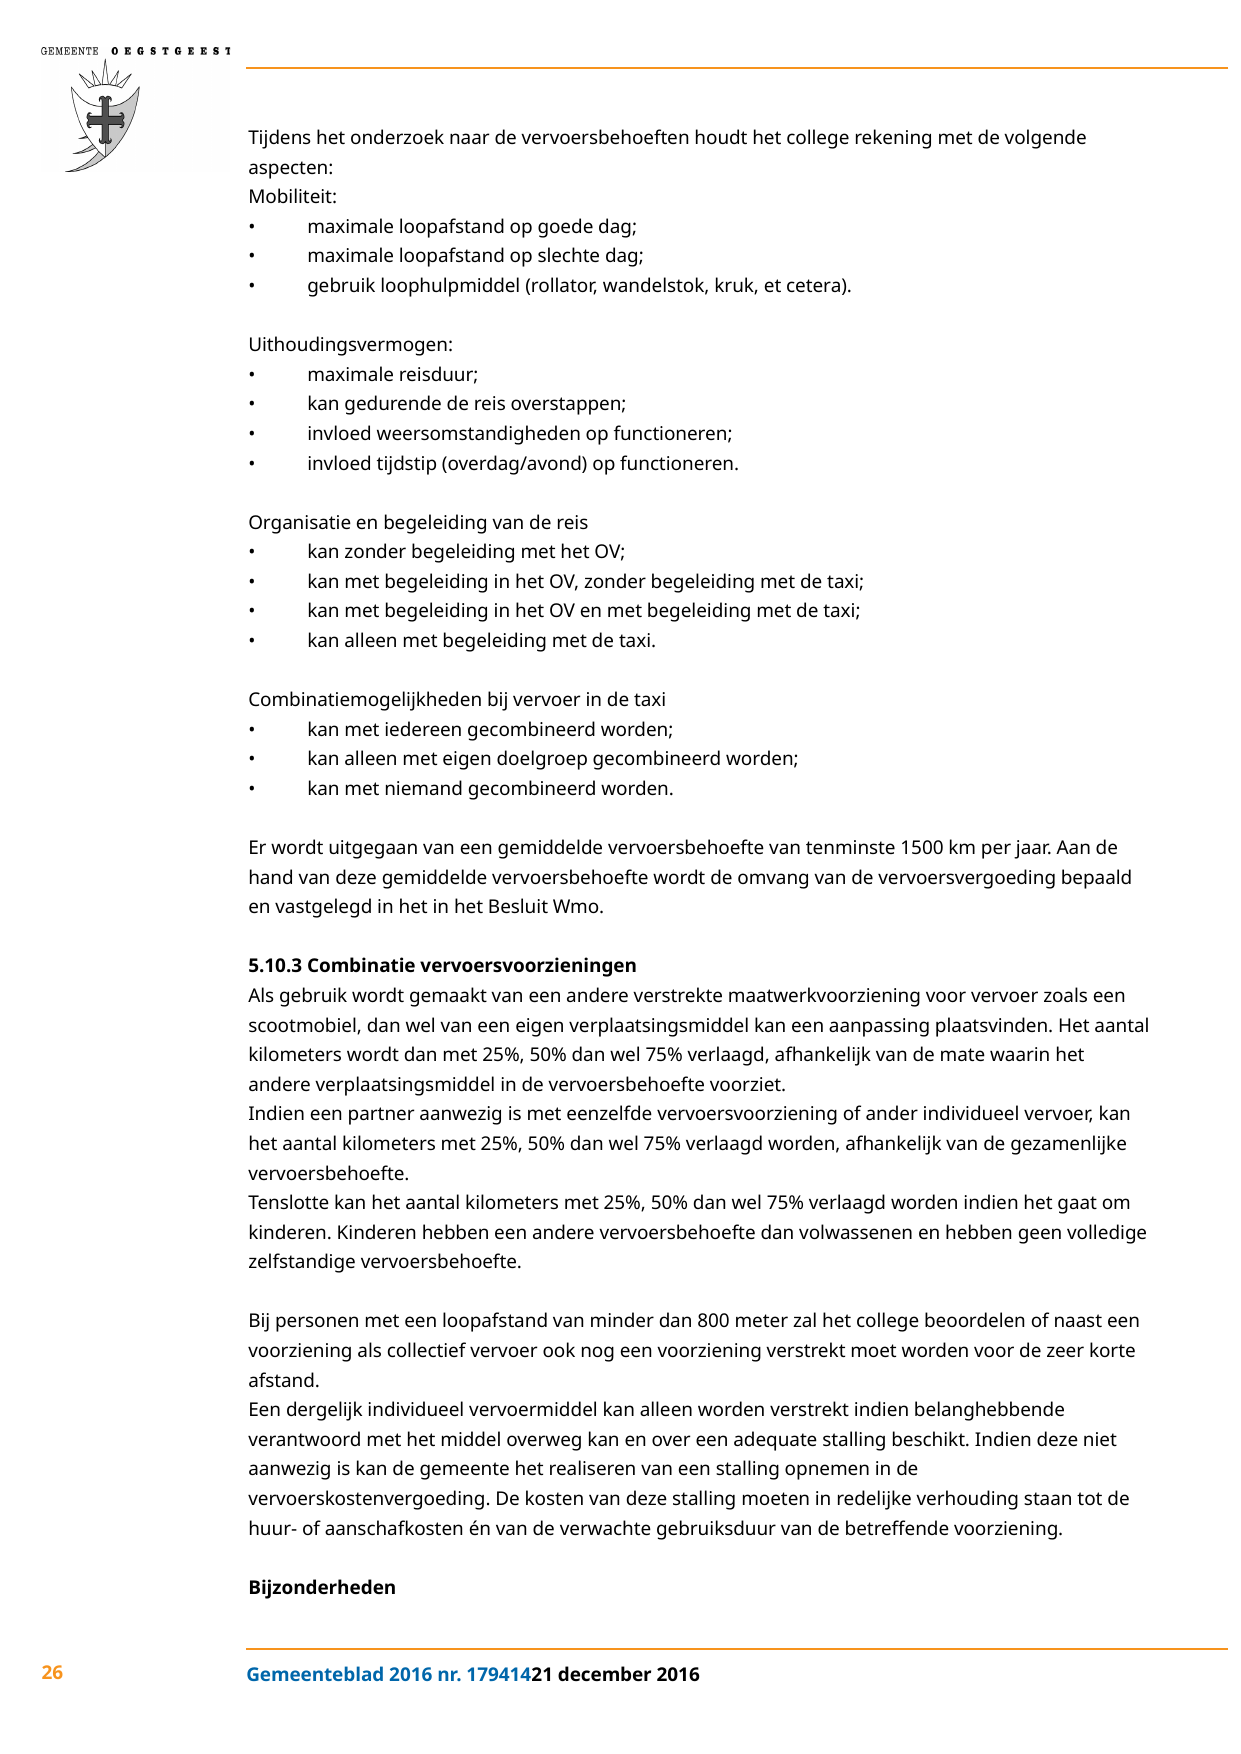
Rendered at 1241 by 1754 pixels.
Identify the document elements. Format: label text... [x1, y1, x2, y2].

text Als gebruik wordt gemaakt van een andere verstrekte maatwerkvoorziening voor vervoer zoals een scootmobiel, dan wel van een eigen verplaatsingsmiddel kan een aanpassing plaatsvinden. Het aantal kilometers wordt dan met 25%, 50% dan wel 75% verlaagd, afhankelijk van de mate waarin het andere verplaatsingsmiddel in de vervoersbehoefte voorziet. [248, 982, 1152, 1097]
list kan met niemand gecombineerd worden. [248, 775, 1152, 801]
list maximale loopafstand op goede dag; [248, 213, 1152, 239]
list kan met begeleiding in het OV, zonder begeleiding met de taxi; [248, 568, 1152, 594]
list kan gedurende de reis overstappen; [248, 391, 1152, 416]
picture [41, 47, 231, 172]
list kan met iedereen gecombineerd worden; [248, 716, 1152, 742]
text Bij personen met een loopafstand van minder dan 800 meter zal het college beoordelen of naast een voorziening als collectief vervoer ook nog een voorziening verstrekt moet worden voor de zeer korte afstand. [248, 1308, 1152, 1393]
text Organisatie en begeleiding van de reis [248, 509, 1152, 535]
text Combinatiemogelijkheden bij vervoer in de taxi [248, 686, 1152, 712]
list maximale reisduur; [248, 361, 1152, 387]
text 5.10.3 Combinatie vervoersvoorzieningen [248, 953, 1152, 978]
text Bijzonderheden [248, 1574, 1152, 1600]
list kan alleen met eigen doelgroep gecombineerd worden; [248, 746, 1152, 771]
list kan zonder begeleiding met het OV; [248, 538, 1152, 564]
list maximale loopafstand op slechte dag; [248, 243, 1152, 268]
text Een dergelijk individueel vervoermiddel kan alleen worden verstrekt indien belanghebbende verantwoord met het middel overweg kan en over een adequate stalling beschikt. Indien deze niet aanwezig is kan de gemeente het realiseren van een stalling opnemen in de vervoerskostenvergoeding. De kosten van deze stalling moeten in redelijke verhouding staan tot de huur- of aanschafkosten én van de verwachte gebruiksduur van de betreffende voorziening. [248, 1396, 1152, 1541]
list invloed weersomstandigheden op functioneren; [248, 420, 1152, 446]
text Tenslotte kan het aantal kilometers met 25%, 50% dan wel 75% verlaagd worden indien het gaat om kinderen. Kinderen hebben een andere vervoersbehoefte dan volwassenen en hebben geen volledige zelfstandige vervoersbehoefte. [248, 1189, 1152, 1274]
text Tijdens het onderzoek naar de vervoersbehoeften houdt het college rekening met de volgende aspecten: [248, 124, 1152, 180]
text Uithoudingsvermogen: [248, 331, 1152, 357]
list kan met begeleiding in het OV en met begeleiding met de taxi; [248, 598, 1152, 623]
list gebruik loophulpmiddel (rollator, wandelstok, kruk, et cetera). [248, 272, 1152, 298]
list invloed tijdstip (overdag/avond) op functioneren. [248, 450, 1152, 476]
text Er wordt uitgegaan van een gemiddelde vervoersbehoefte van tenminste 1500 km per jaar. Aan de hand van deze gemiddelde vervoersbehoefte wordt de omvang van de vervoersvergoeding bepaald en vastgelegd in het in het Besluit Wmo. [248, 834, 1152, 919]
text Indien een partner aanwezig is met eenzelfde vervoersvoorziening of ander individueel vervoer, kan het aantal kilometers met 25%, 50% dan wel 75% verlaagd worden, afhankelijk van de gezamenlijke vervoersbehoefte. [248, 1101, 1152, 1186]
list kan alleen met begeleiding met de taxi. [248, 627, 1152, 653]
text Mobiliteit: [248, 183, 1152, 209]
